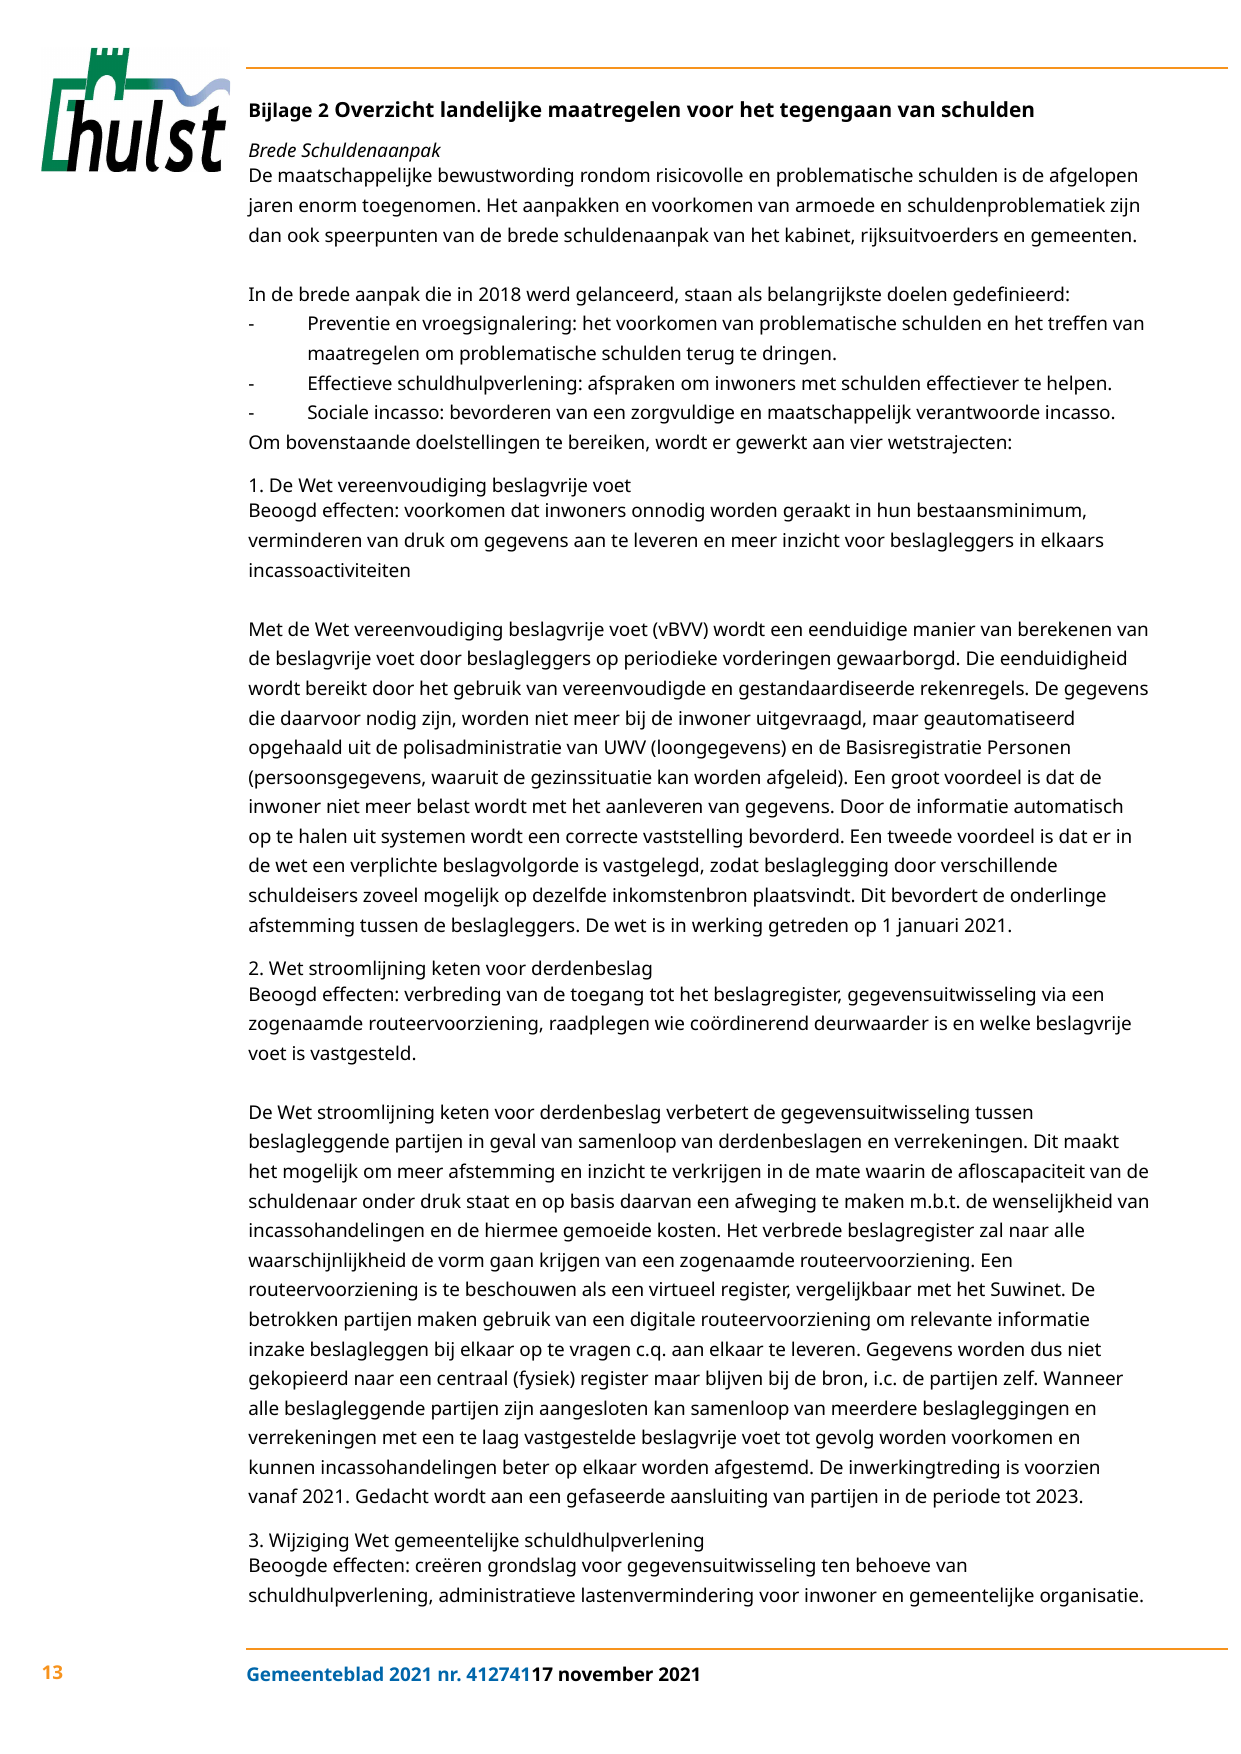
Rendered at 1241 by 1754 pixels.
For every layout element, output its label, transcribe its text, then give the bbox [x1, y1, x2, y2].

list Preventie en vroegsignalering: het voorkomen van problematische schulden en het treffen van maatregelen om problematische schulden terug te dringen. [248, 311, 1152, 366]
text In de brede aanpak die in 2018 werd gelanceerd, staan als belangrijkste doelen gedefinieerd: [248, 281, 1152, 307]
text Brede Schuldenaanpak [248, 137, 1152, 163]
text Beoogd effecten: voorkomen dat inwoners onnodig worden geraakt in hun bestaansminimum, verminderen van druk om gegevens aan te leveren en meer inzicht voor beslagleggers in elkaars incassoactiviteiten [248, 498, 1152, 583]
text Om bovenstaande doelstellingen te bereiken, wordt er gewerkt aan vier wetstrajecten: [248, 429, 1152, 454]
text 1. De Wet vereenvoudiging beslagvrije voet [248, 472, 1152, 498]
list Effectieve schuldhulpverlening: afspraken om inwoners met schulden effectiever te helpen. [248, 370, 1152, 395]
text De maatschappelijke bewustwording rondom risicovolle en problematische schulden is de afgelopen jaren enorm toegenomen. Het aanpakken en voorkomen van armoede en schuldenproblematiek zijn dan ook speerpunten van de brede schuldenaanpak van het kabinet, rijksuitvoerders en gemeenten. [248, 163, 1152, 247]
text Bijlage 2 Overzicht landelijke maatregelen voor het tegengaan van schulden [248, 95, 1152, 123]
text 3. Wijziging Wet gemeentelijke schuldhulpverlening [248, 1527, 1152, 1552]
list Sociale incasso: bevorderen van een zorgvuldige en maatschappelijk verantwoorde incasso. [248, 399, 1152, 425]
text Met de Wet vereenvoudiging beslagvrije voet (vBVV) wordt een eenduidige manier van berekenen van de beslagvrije voet door beslagleggers op periodieke vorderingen gewaarborgd. Die eenduidigheid wordt bereikt door het gebruik van vereenvoudigde en gestandaardiseerde rekenregels. De gegevens die daarvoor nodig zijn, worden niet meer bij de inwoner uitgevraagd, maar geautomatiseerd opgehaald uit de polisadministratie van UWV (loongegevens) en de Basisregistratie Personen (persoonsgegevens, waaruit de gezinssituatie kan worden afgeleid). Een groot voordeel is dat de inwoner niet meer belast wordt met het aanleveren van gegevens. Door de informatie automatisch op te halen uit systemen wordt een correcte vaststelling bevorderd. Een tweede voordeel is dat er in de wet een verplichte beslagvolgorde is vastgelegd, zodat beslaglegging door verschillende schuldeisers zoveel mogelijk op dezelfde inkomstenbron plaatsvindt. Dit bevordert de onderlinge afstemming tussen de beslagleggers. De wet is in werking getreden op 1 januari 2021. [248, 616, 1152, 938]
text Beoogde effecten: creëren grondslag voor gegevensuitwisseling ten behoeve van schuldhulpverlening, administratieve lastenvermindering voor inwoner en gemeentelijke organisatie. [248, 1552, 1152, 1608]
picture [41, 47, 231, 172]
text De Wet stroomlijning keten voor derdenbeslag verbetert de gegevensuitwisseling tussen beslagleggende partijen in geval van samenloop van derdenbeslagen en verrekeningen. Dit maakt het mogelijk om meer afstemming en inzicht te verkrijgen in de mate waarin de afloscapaciteit van de schuldenaar onder druk staat en op basis daarvan een afweging te maken m.b.t. de wenselijkheid van incassohandelingen en de hiermee gemoeide kosten. Het verbrede beslagregister zal naar alle waarschijnlijkheid de vorm gaan krijgen van een zogenaamde routeervoorziening. Een routeervoorziening is te beschouwen als een virtueel register, vergelijkbaar met het Suwinet. De betrokken partijen maken gebruik van een digitale routeervoorziening om relevante informatie inzake beslagleggen bij elkaar op te vragen c.q. aan elkaar te leveren. Gegevens worden dus niet gekopieerd naar een centraal (fysiek) register maar blijven bij de bron, i.c. de partijen zelf. Wanneer alle beslagleggende partijen zijn aangesloten kan samenloop van meerdere beslagleggingen en verrekeningen met een te laag vastgestelde beslagvrije voet tot gevolg worden voorkomen en kunnen incassohandelingen beter op elkaar worden afgestemd. De inwerkingtreding is voorzien vanaf 2021. Gedacht wordt aan een gefaseerde aansluiting van partijen in de periode tot 2023. [248, 1099, 1152, 1509]
text 2. Wet stroomlijning keten voor derdenbeslag [248, 955, 1152, 981]
text Beoogd effecten: verbreding van de toegang tot het beslagregister, gegevensuitwisseling via een zogenaamde routeervoorziening, raadplegen wie coördinerend deurwaarder is en welke beslagvrije voet is vastgesteld. [248, 981, 1152, 1066]
